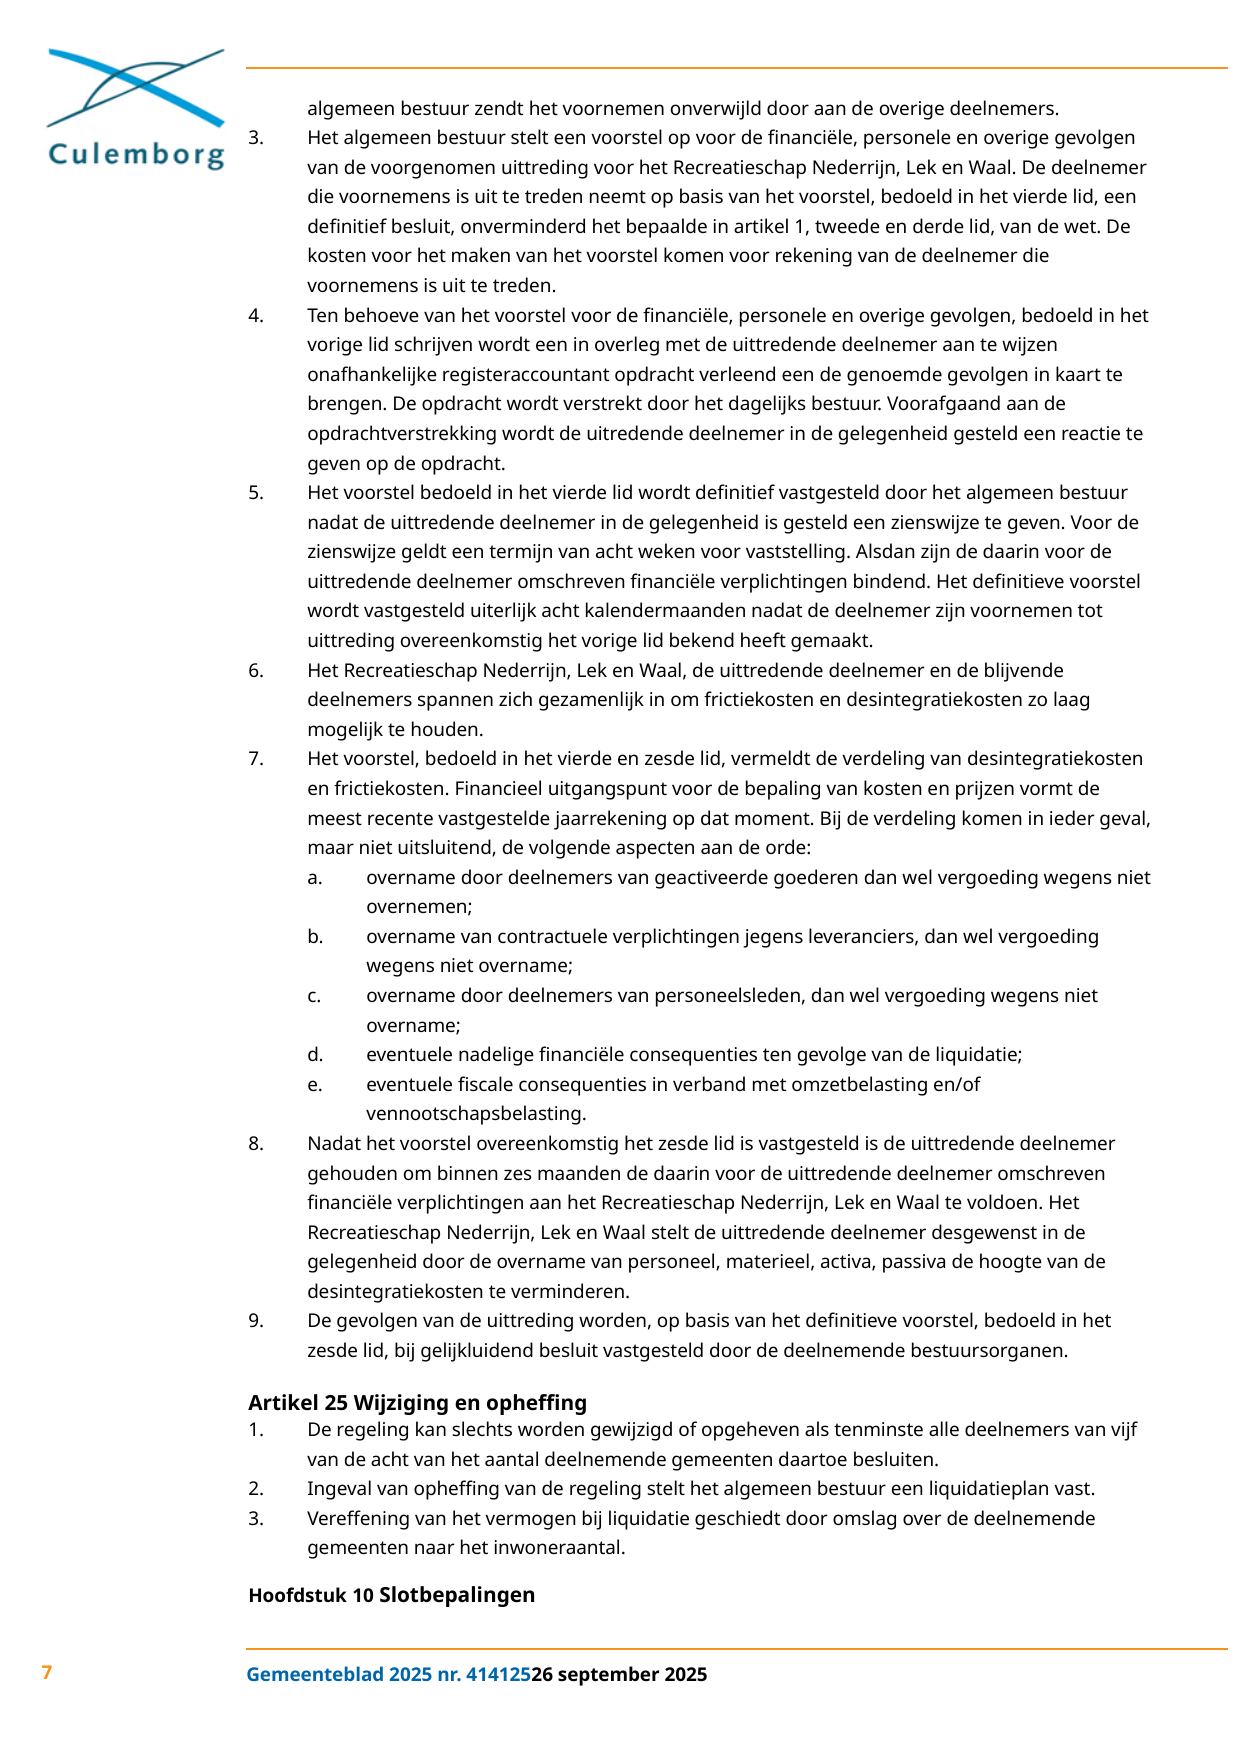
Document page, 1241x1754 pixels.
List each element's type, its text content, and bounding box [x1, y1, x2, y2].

list algemeen bestuur zendt het voornemen onverwijld door aan de overige deelnemers. [248, 95, 1152, 121]
list Ingeval van opheffing van de regeling stelt het algemeen bestuur een liquidatieplan vast. [248, 1475, 1152, 1501]
list overname van contractuele verplichtingen jegens leveranciers, dan wel vergoeding wegens niet overname; [307, 923, 1152, 978]
list Vereffening van het vermogen bij liquidatie geschiedt door omslag over de deelnemende gemeenten naar het inwoneraantal. [248, 1505, 1152, 1560]
list Het voorstel, bedoeld in het vierde en zesde lid, vermeldt de verdeling van desintegratiekosten en frictiekosten. Financieel uitgangspunt voor de bepaling van kosten en prijzen vormt de meest recente vastgestelde jaarrekening op dat moment. Bij de verdeling komen in ieder geval, maar niet uitsluitend, de volgende aspecten aan de orde: [248, 746, 1152, 860]
list eventuele nadelige financiële consequenties ten gevolge van de liquidatie; [307, 1041, 1152, 1067]
list Het algemeen bestuur stelt een voorstel op voor de financiële, personele en overige gevolgen van de voorgenomen uittreding voor het Recreatieschap Nederrijn, Lek en Waal. De deelnemer die voornemens is uit te treden neemt op basis van het voorstel, bedoeld in het vierde lid, een definitief besluit, onverminderd het bepaalde in artikel 1, tweede en derde lid, van de wet. De kosten voor het maken van het voorstel komen voor rekening van de deelnemer die voornemens is uit te treden. [248, 124, 1152, 298]
list overname door deelnemers van personeelsleden, dan wel vergoeding wegens niet overname; [307, 982, 1152, 1038]
list Het voorstel bedoeld in het vierde lid wordt definitief vastgesteld door het algemeen bestuur nadat de uittredende deelnemer in de gelegenheid is gesteld een zienswijze te geven. Voor de zienswijze geldt een termijn van acht weken voor vaststelling. Alsdan zijn de daarin voor de uittredende deelnemer omschreven financiële verplichtingen bindend. Het definitieve voorstel wordt vastgesteld uiterlijk acht kalendermaanden nadat de deelnemer zijn voornemen tot uittreding overeenkomstig het vorige lid bekend heeft gemaakt. [248, 479, 1152, 653]
list overname door deelnemers van geactiveerde goederen dan wel vergoeding wegens niet overnemen; [307, 864, 1152, 919]
list Nadat het voorstel overeenkomstig het zesde lid is vastgesteld is de uittredende deelnemer gehouden om binnen zes maanden de daarin voor de uittredende deelnemer omschreven financiële verplichtingen aan het Recreatieschap Nederrijn, Lek en Waal te voldoen. Het Recreatieschap Nederrijn, Lek en Waal stelt de uittredende deelnemer desgewenst in de gelegenheid door de overname van personeel, materieel, activa, passiva de hoogte van de desintegratiekosten te verminderen. [248, 1130, 1152, 1304]
list De gevolgen van de uittreding worden, op basis van het definitieve voorstel, bedoeld in het zesde lid, bij gelijkluidend besluit vastgesteld door de deelnemende bestuursorganen. [248, 1308, 1152, 1363]
list Ten behoeve van het voorstel voor de financiële, personele en overige gevolgen, bedoeld in het vorige lid schrijven wordt een in overleg met de uittredende deelnemer aan te wijzen onafhankelijke registeraccountant opdracht verleend een de genoemde gevolgen in kaart te brengen. De opdracht wordt verstrekt door het dagelijks bestuur. Voorafgaand aan de opdrachtverstrekking wordt de uitredende deelnemer in de gelegenheid gesteld een reactie te geven op de opdracht. [248, 302, 1152, 476]
list De regeling kan slechts worden gewijzigd of opgeheven als tenminste alle deelnemers van vijf van de acht van het aantal deelnemende gemeenten daartoe besluiten. [248, 1416, 1152, 1471]
list Het Recreatieschap Nederrijn, Lek en Waal, de uittredende deelnemer en de blijvende deelnemers spannen zich gezamenlijk in om frictiekosten en desintegratiekosten zo laag mogelijk te houden. [248, 657, 1152, 742]
picture [41, 47, 231, 172]
text Hoofdstuk 10 Slotbepalingen [248, 1580, 1152, 1608]
text Artikel 25 Wijziging en opheffing [248, 1388, 1152, 1416]
list eventuele fiscale consequenties in verband met omzetbelasting en/of vennootschapsbelasting. [307, 1071, 1152, 1126]
